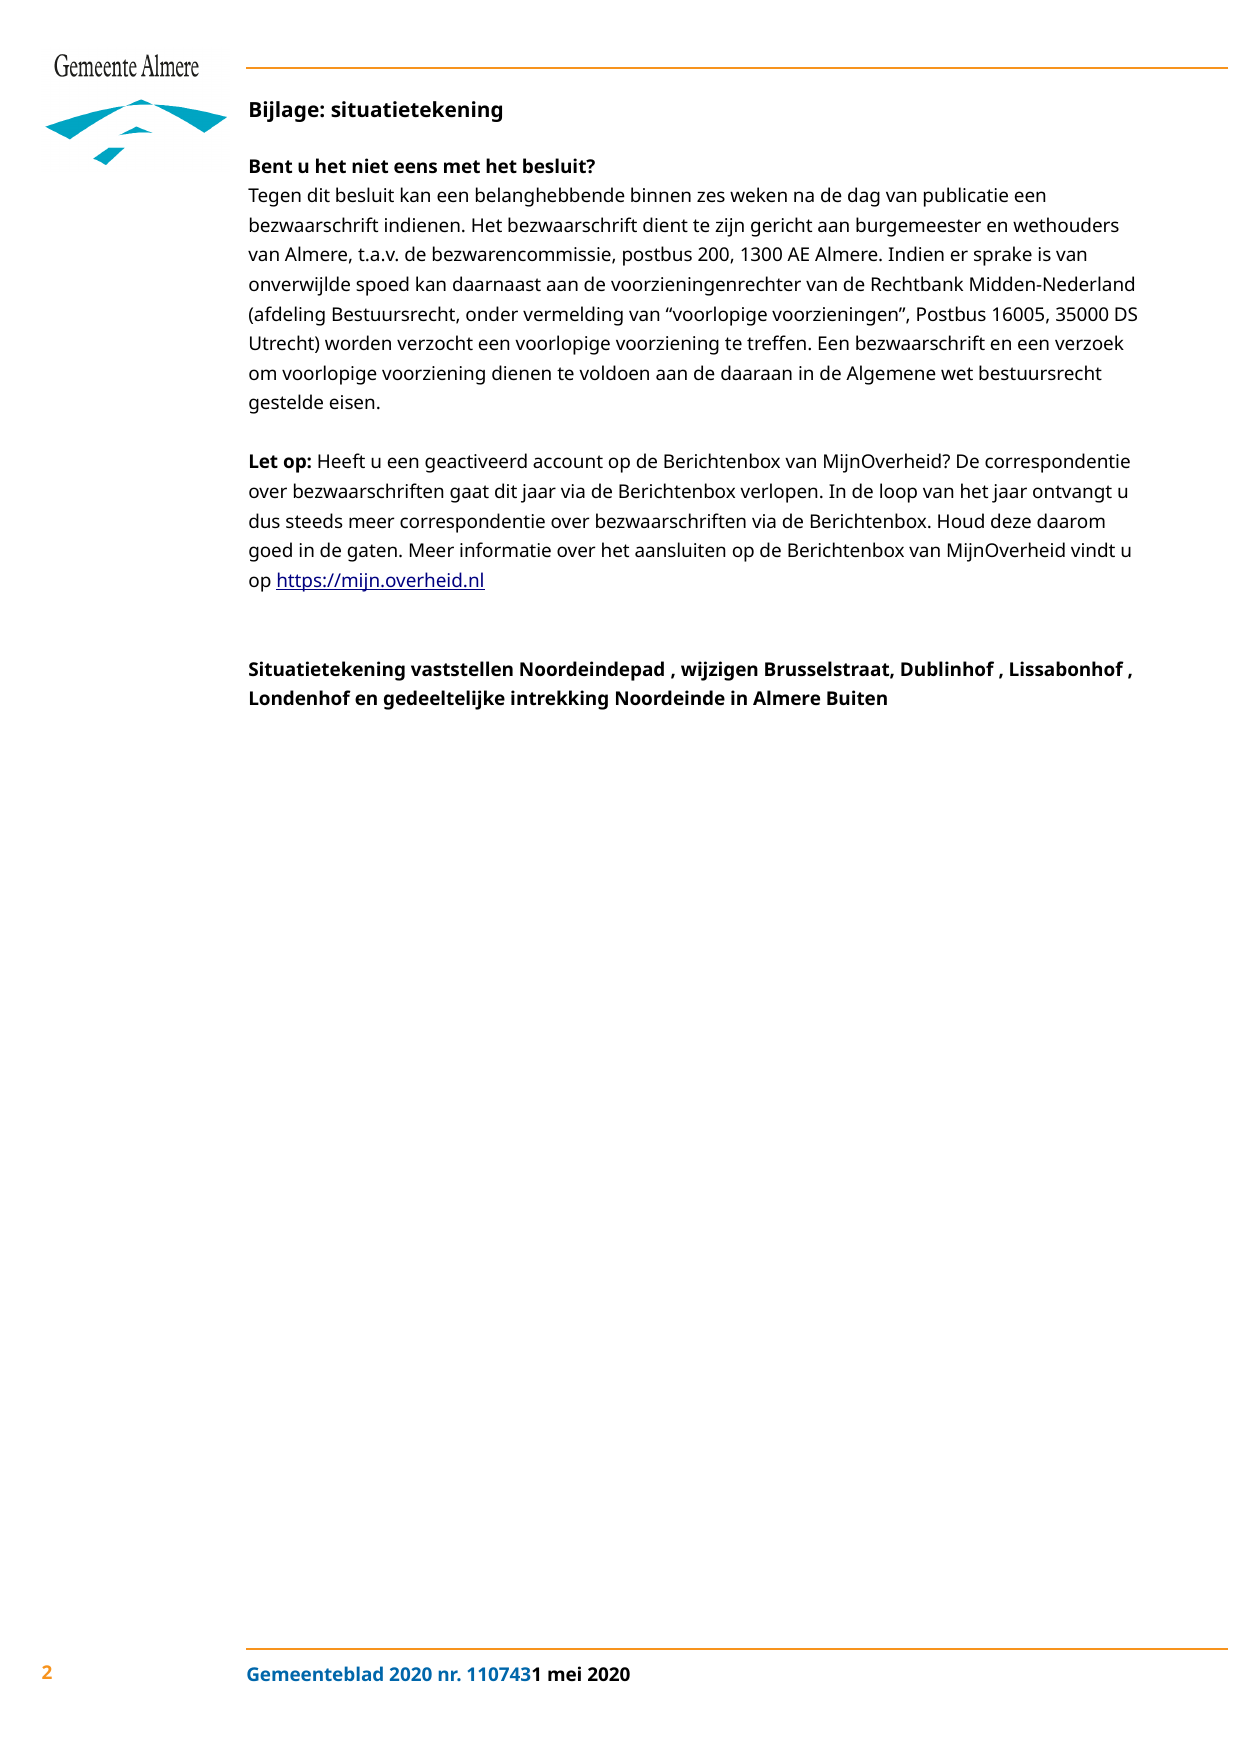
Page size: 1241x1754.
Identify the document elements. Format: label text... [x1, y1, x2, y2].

text Let op: Heeft u een geactiveerd account op de Berichtenbox van MijnOverheid? De correspondentie over bezwaarschriften gaat dit jaar via de Berichtenbox verlopen. In de loop van het jaar ontvangt u dus steeds meer correspondentie over bezwaarschriften via de Berichtenbox. Houd deze daarom goed in de gaten. Meer informatie over het aansluiten op de Berichtenbox van MijnOverheid vindt u op https://mijn.overheid.nl [248, 449, 1152, 593]
text Tegen dit besluit kan een belanghebbende binnen zes weken na de dag van publicatie een bezwaarschrift indienen. Het bezwaarschrift dient te zijn gericht aan burgemeester en wethouders van Almere, t.a.v. de bezwarencommissie, postbus 200, 1300 AE Almere. Indien er sprake is van onverwijlde spoed kan daarnaast aan de voorzieningenrechter van de Rechtbank Midden-Nederland (afdeling Bestuursrecht, onder vermelding van “voorlopige voorzieningen”, Postbus 16005, 35000 DS Utrecht) worden verzocht een voorlopige voorziening te treffen. Een bezwaarschrift en een verzoek om voorlopige voorziening dienen te voldoen aan de daaraan in de Algemene wet bestuursrecht gestelde eisen. [248, 182, 1152, 415]
picture [41, 47, 231, 172]
text Bijlage: situatietekening [248, 95, 1152, 123]
text Bent u het niet eens met het besluit? [248, 153, 1152, 179]
text Situatietekening vaststellen Noordeindepad , wijzigen Brusselstraat, Dublinhof , Lissabonhof , Londenhof en gedeeltelijke intrekking Noordeinde in Almere Buiten [248, 656, 1152, 711]
